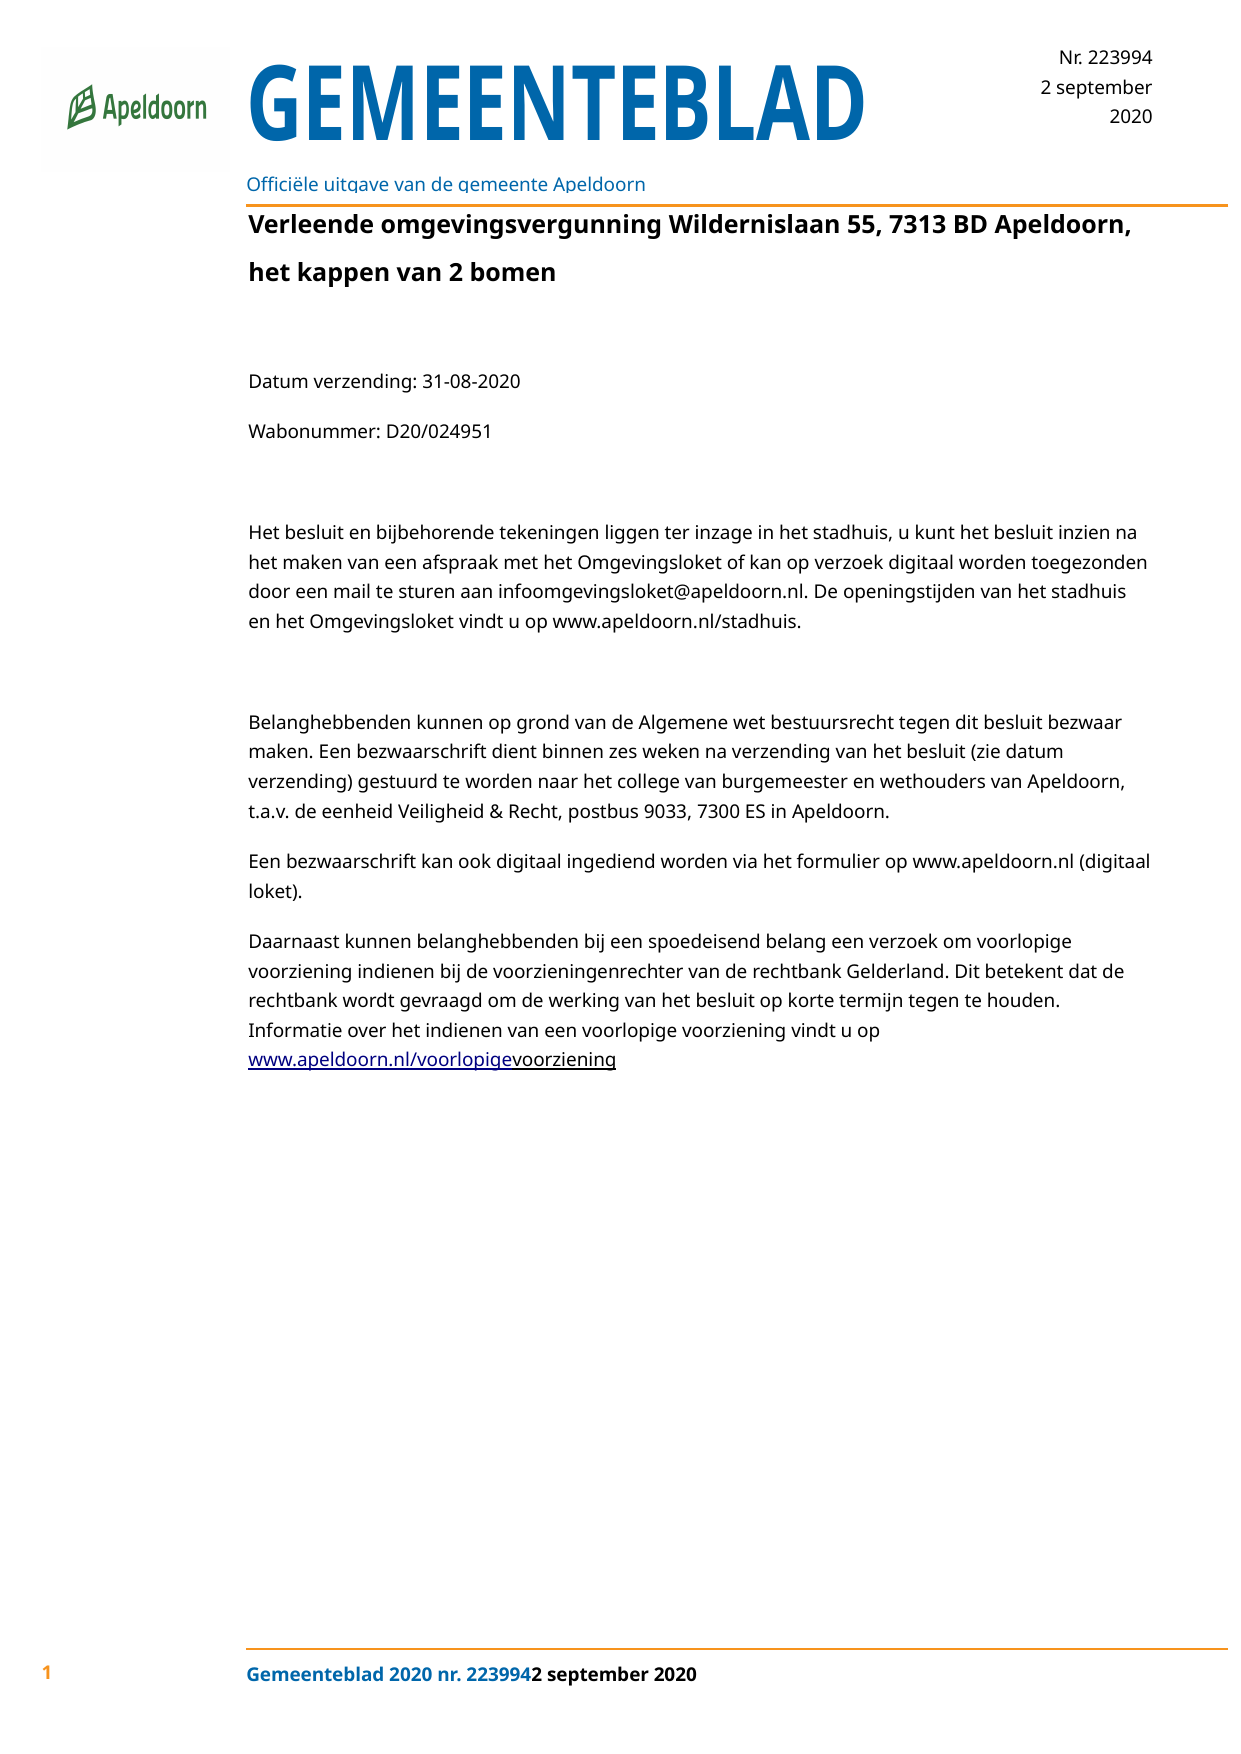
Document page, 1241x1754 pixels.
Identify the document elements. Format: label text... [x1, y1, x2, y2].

picture [41, 47, 231, 172]
text Daarnaast kunnen belanghebbenden bij een spoedeisend belang een verzoek om voorlopige voorziening indienen bij de voorzieningenrechter van de rechtbank Gelderland. Dit betekent dat de rechtbank wordt gevraagd om de werking van het besluit op korte termijn tegen te houden. Informatie over het indienen van een voorlopige voorziening vindt u op www.apeldoorn.nl/voorlopigevoorziening [248, 928, 1152, 1072]
text Een bezwaarschrift kan ook digitaal ingediend worden via het formulier op www.apeldoorn.nl (digitaal loket). [248, 848, 1152, 904]
text Wabonummer: D20/024951 [248, 419, 1152, 444]
text Datum verzending: 31-08-2020 [248, 368, 1152, 394]
text Het besluit en bijbehorende tekeningen liggen ter inzage in het stadhuis, u kunt het besluit inzien na het maken van een afspraak met het Omgevingsloket of kan op verzoek digitaal worden toegezonden door een mail te sturen aan infoomgevingsloket@apeldoorn.nl. De openingstijden van het stadhuis en het Omgevingsloket vindt u op www.apeldoorn.nl/stadhuis. [248, 519, 1152, 634]
text Belanghebbenden kunnen op grond van de Algemene wet bestuursrecht tegen dit besluit bezwaar maken. Een bezwaarschrift dient binnen zes weken na verzending van het besluit (zie datum verzending) gestuurd te worden naar het college van burgemeester en wethouders van Apeldoorn, t.a.v. de eenheid Veiligheid & Recht, postbus 9033, 7300 ES in Apeldoorn. [248, 709, 1152, 824]
text Verleende omgevingsvergunning Wildernislaan 55, 7313 BD Apeldoorn, het kappen van 2 bomen [248, 207, 1152, 288]
